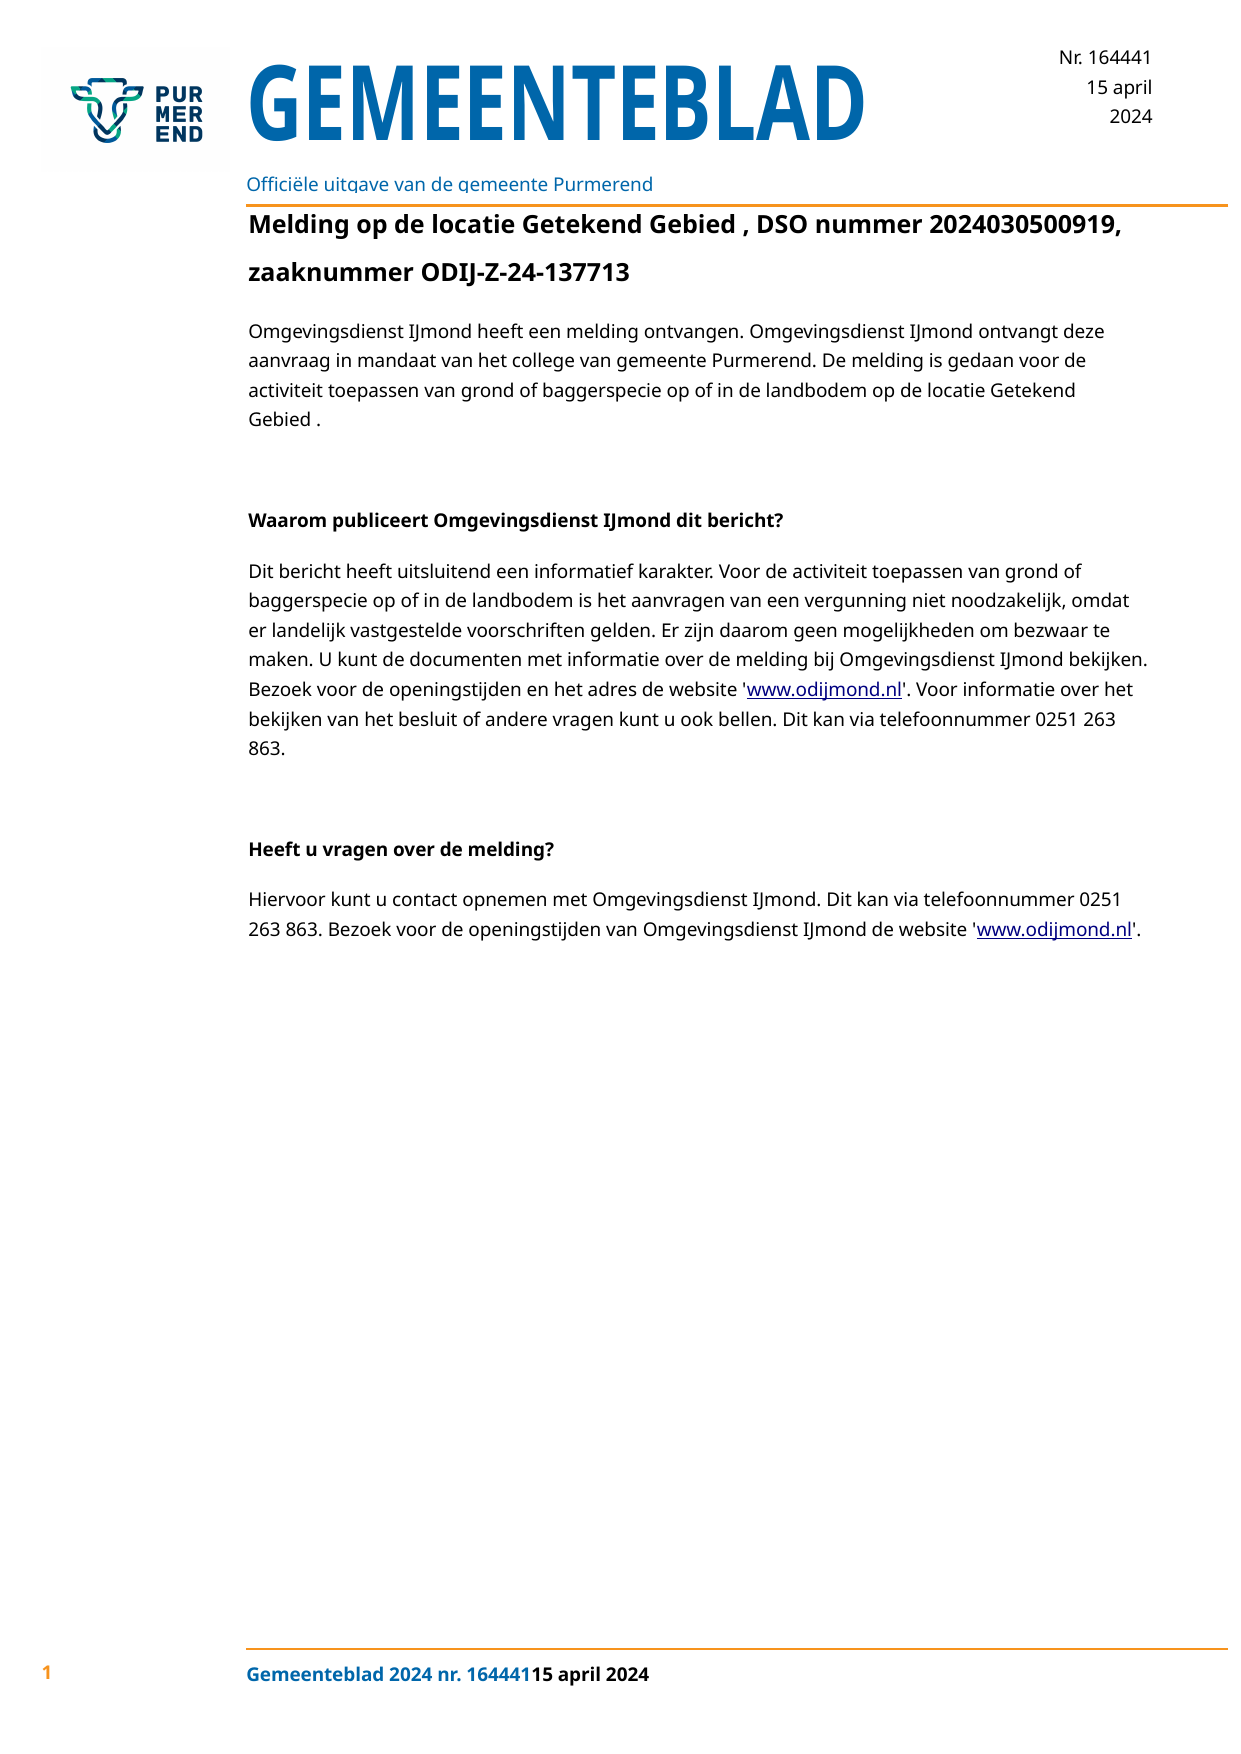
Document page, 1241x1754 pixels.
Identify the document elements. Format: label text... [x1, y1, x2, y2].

text Omgevingsdienst IJmond heeft een melding ontvangen. Omgevingsdienst IJmond ontvangt deze aanvraag in mandaat van het college van gemeente Purmerend. De melding is gedaan voor de activiteit toepassen van grond of baggerspecie op of in de landbodem op de locatie Getekend Gebied . [248, 318, 1152, 432]
text Waarom publiceert Omgevingsdienst IJmond dit bericht? [248, 507, 1152, 533]
text Melding op de locatie Getekend Gebied , DSO nummer 2024030500919, zaaknummer ODIJ-Z-24-137713 [248, 207, 1152, 288]
text Dit bericht heeft uitsluitend een informatief karakter. Voor de activiteit toepassen van grond of baggerspecie op of in de landbodem is het aanvragen van een vergunning niet noodzakelijk, omdat er landelijk vastgestelde voorschriften gelden. Er zijn daarom geen mogelijkheden om bezwaar te maken. U kunt de documenten met informatie over de melding bij Omgevingsdienst IJmond bekijken. Bezoek voor de openingstijden en het adres de website 'www.odijmond.nl'. Voor informatie over het bekijken van het besluit of andere vragen kunt u ook bellen. Dit kan via telefoonnummer 0251 263 863. [248, 558, 1152, 761]
picture [41, 47, 231, 172]
text Heeft u vragen over de melding? [248, 836, 1152, 862]
text Hiervoor kunt u contact opnemen met Omgevingsdienst IJmond. Dit kan via telefoonnummer 0251 263 863. Bezoek voor de openingstijden van Omgevingsdienst IJmond de website 'www.odijmond.nl'. [248, 887, 1152, 942]
